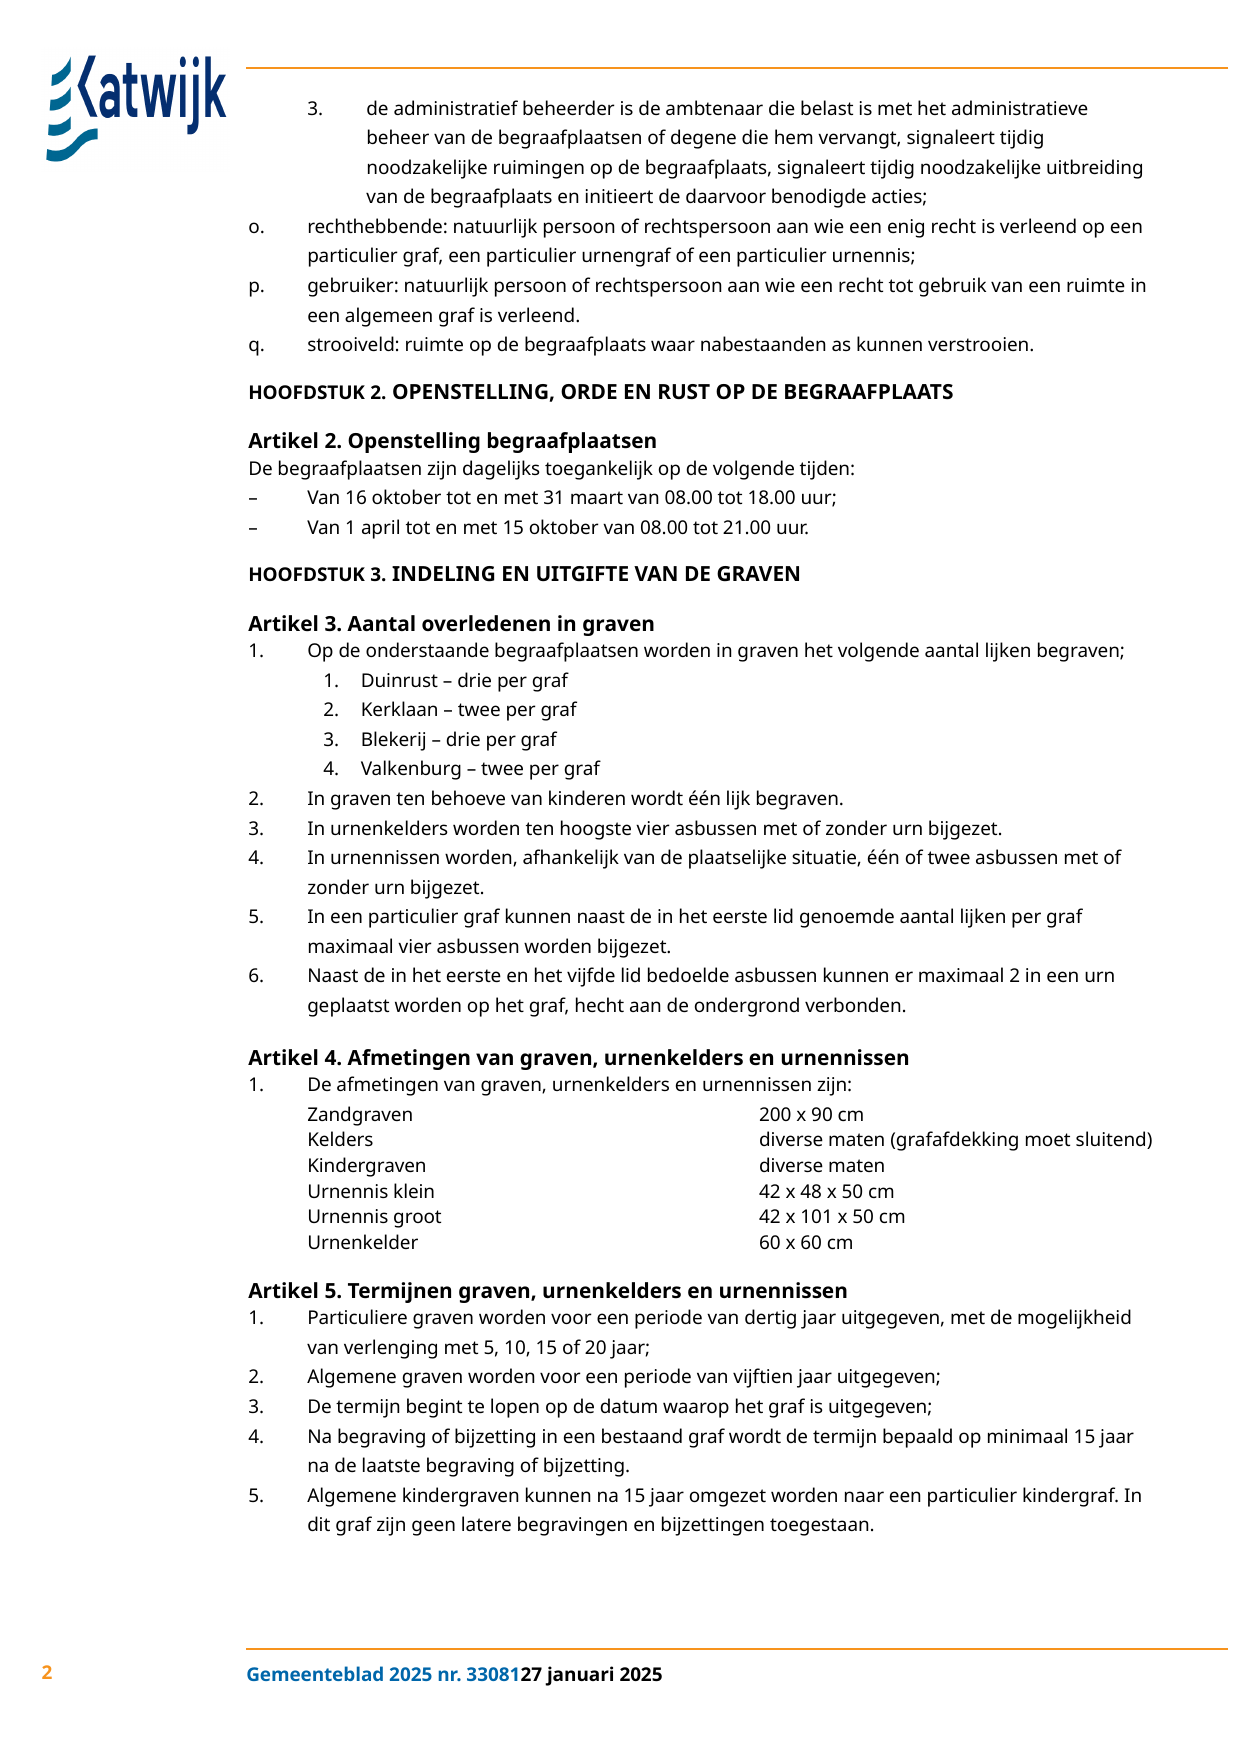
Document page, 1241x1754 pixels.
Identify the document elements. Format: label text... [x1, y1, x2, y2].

list Blekerij – drie per graf [323, 726, 1152, 752]
table_cell 42 x 101 x 50 cm [759, 1204, 1211, 1229]
table_cell diverse maten [759, 1152, 1211, 1178]
list strooiveld: ruimte op de begraafplaats waar nabestaanden as kunnen verstrooien. [248, 331, 1152, 357]
text HOOFDSTUK 2. OPENSTELLING, ORDE EN RUST OP DE BEGRAAFPLAATS [248, 377, 1152, 406]
table_cell Urnennis groot [307, 1204, 759, 1229]
table_header Zandgraven [307, 1101, 759, 1127]
list Particuliere graven worden voor een periode van dertig jaar uitgegeven, met de mogelijkheid van verlenging met 5, 10, 15 of 20 jaar; [248, 1304, 1152, 1360]
list Naast de in het eerste en het vijfde lid bedoelde asbussen kunnen er maximaal 2 in een urn geplaatst worden op het graf, hecht aan de ondergrond verbonden. [248, 963, 1152, 1018]
list gebruiker: natuurlijk persoon of rechtspersoon aan wie een recht tot gebruik van een ruimte in een algemeen graf is verleend. [248, 272, 1152, 328]
text Artikel 4. Afmetingen van graven, urnenkelders en urnennissen [248, 1043, 1152, 1071]
list In een particulier graf kunnen naast de in het eerste lid genoemde aantal lijken per graf maximaal vier asbussen worden bijgezet. [248, 903, 1152, 959]
list de administratief beheerder is de ambtenaar die belast is met het administratieve beheer van de begraafplaatsen of degene die hem vervangt, signaleert tijdig noodzakelijke ruimingen op de begraafplaats, signaleert tijdig noodzakelijke uitbreiding van de begraafplaats en initieert de daarvoor benodigde acties; [307, 95, 1152, 209]
list Valkenburg – twee per graf [323, 756, 1152, 781]
text Artikel 2. Openstelling begraafplaatsen [248, 426, 1152, 455]
text De begraafplaatsen zijn dagelijks toegankelijk op de volgende tijden: [248, 455, 1152, 481]
list Kerklaan – twee per graf [323, 696, 1152, 722]
table_header 200 x 90 cm [759, 1101, 1211, 1127]
list Van 16 oktober tot en met 31 maart van 08.00 tot 18.00 uur; [248, 484, 1152, 510]
table_cell Urnennis klein [307, 1178, 759, 1204]
table_cell 42 x 48 x 50 cm [759, 1178, 1211, 1204]
picture [41, 47, 231, 172]
list In urnenkelders worden ten hoogste vier asbussen met of zonder urn bijgezet. [248, 815, 1152, 841]
list In graven ten behoeve van kinderen wordt één lijk begraven. [248, 785, 1152, 811]
list De afmetingen van graven, urnenkelders en urnennissen zijn: [248, 1071, 1152, 1097]
table_cell Urnenkelder [307, 1230, 759, 1255]
table_cell Kelders [307, 1127, 759, 1152]
text HOOFDSTUK 3. INDELING EN UITGIFTE VAN DE GRAVEN [248, 559, 1152, 588]
list Algemene kindergraven kunnen na 15 jaar omgezet worden naar een particulier kindergraf. In dit graf zijn geen latere begravingen en bijzettingen toegestaan. [248, 1482, 1152, 1537]
list Van 1 april tot en met 15 oktober van 08.00 tot 21.00 uur. [248, 514, 1152, 540]
table_cell diverse maten (grafafdekking moet sluitend) [759, 1127, 1211, 1152]
list Op de onderstaande begraafplaatsen worden in graven het volgende aantal lijken begraven; [248, 637, 1152, 663]
list De termijn begint te lopen op de datum waarop het graf is uitgegeven; [248, 1393, 1152, 1419]
text Artikel 5. Termijnen graven, urnenkelders en urnennissen [248, 1276, 1152, 1304]
list Algemene graven worden voor een periode van vijftien jaar uitgegeven; [248, 1364, 1152, 1389]
table_cell Kindergraven [307, 1152, 759, 1178]
text Artikel 3. Aantal overledenen in graven [248, 609, 1152, 637]
list In urnennissen worden, afhankelijk van de plaatselijke situatie, één of twee asbussen met of zonder urn bijgezet. [248, 844, 1152, 900]
table_cell 60 x 60 cm [759, 1230, 1211, 1255]
list Na begraving of bijzetting in een bestaand graf wordt de termijn bepaald op minimaal 15 jaar na de laatste begraving of bijzetting. [248, 1423, 1152, 1478]
list rechthebbende: natuurlijk persoon of rechtspersoon aan wie een enig recht is verleend op een particulier graf, een particulier urnengraf of een particulier urnennis; [248, 213, 1152, 268]
list Duinrust – drie per graf [323, 667, 1152, 693]
